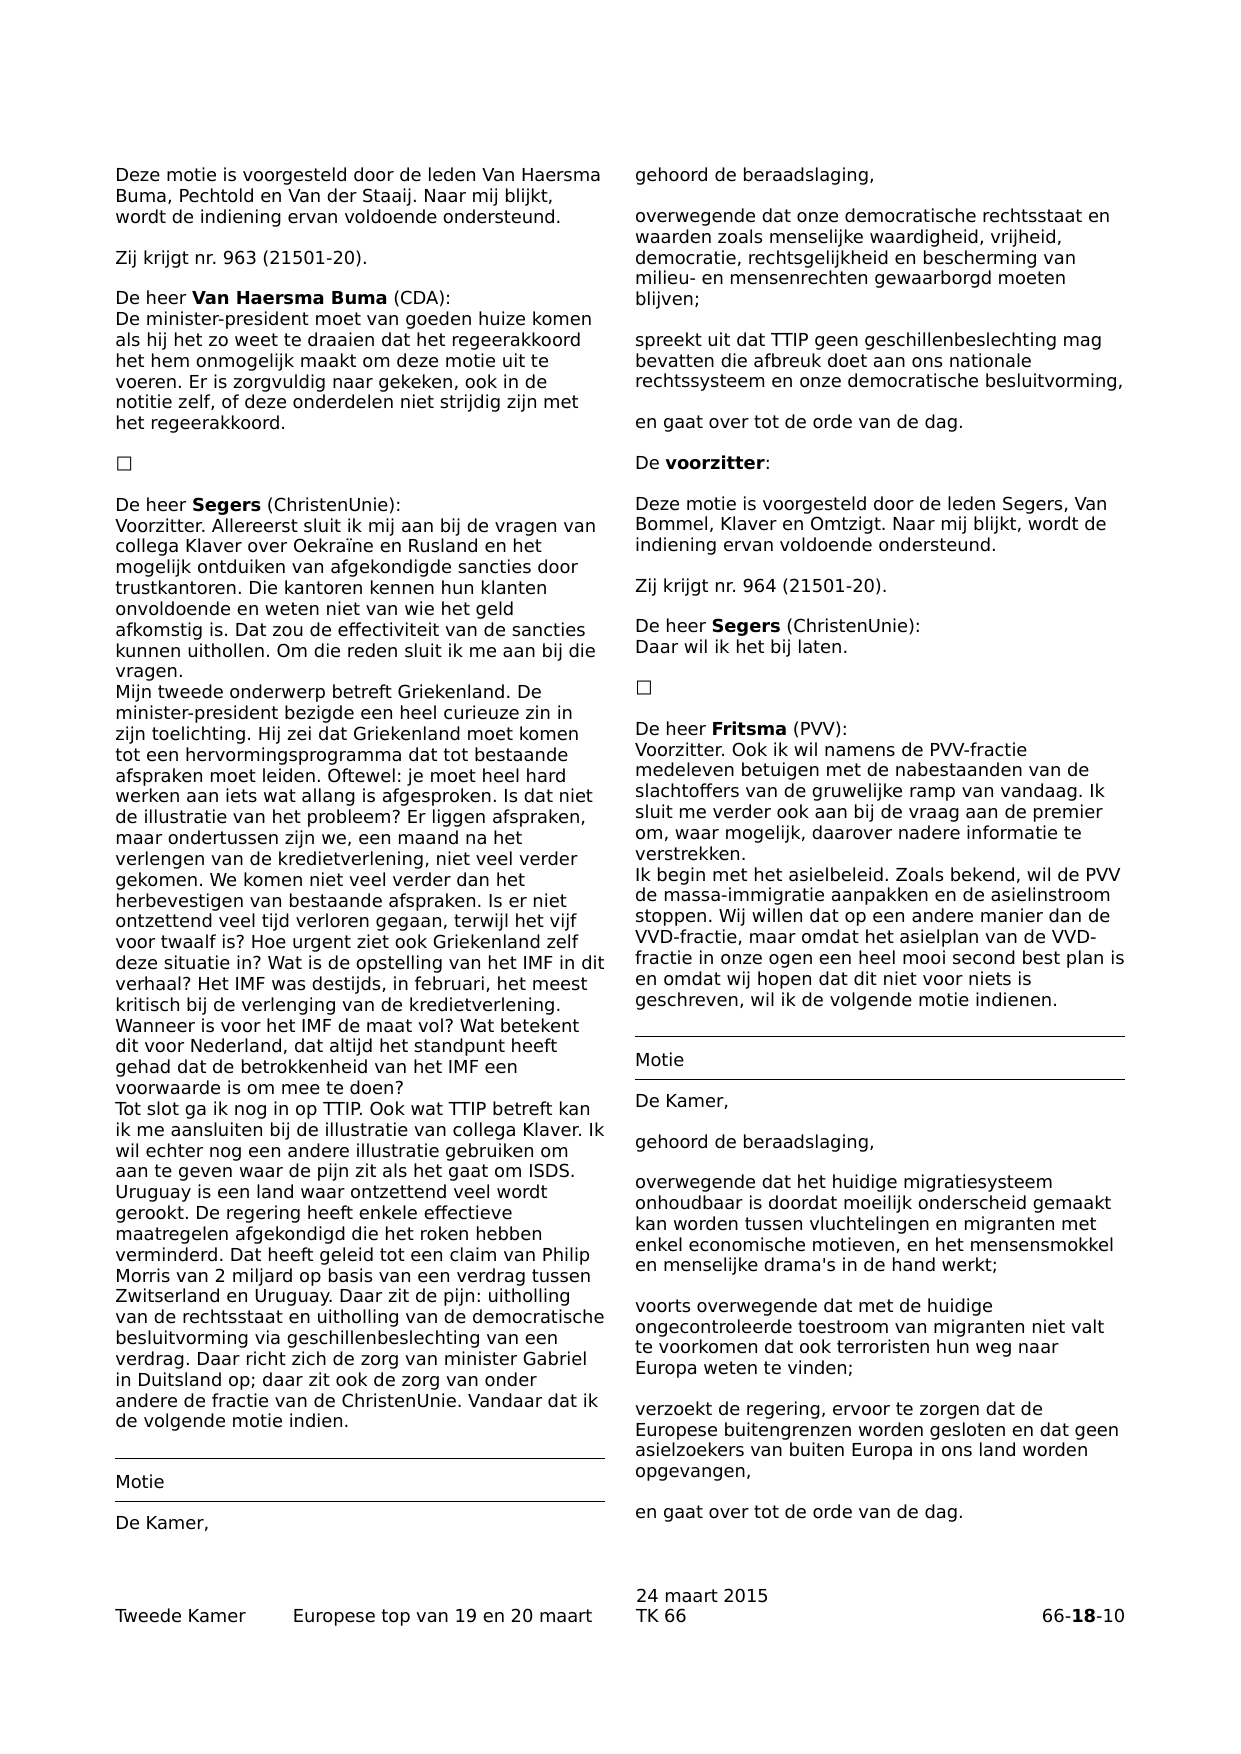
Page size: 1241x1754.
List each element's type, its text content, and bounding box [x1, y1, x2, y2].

text De Kamer, [635, 1091, 1125, 1111]
text en gaat over tot de orde van de dag. [635, 1502, 1125, 1522]
text Ik begin met het asielbeleid. Zoals bekend, wil de PVV de massa-immigratie aanpakken en de asielinstroom stoppen. Wij willen dat op een andere manier dan de VVD-fractie, maar omdat het asielplan van de VVD-fractie in onze ogen een heel mooi second best plan is en omdat wij hopen dat dit niet voor niets is geschreven, wil ik de volgende motie indienen. [635, 864, 1125, 1010]
text ⬜ [635, 678, 1125, 698]
text gehoord de beraadslaging, [635, 165, 1125, 186]
text spreekt uit dat TTIP geen geschillenbeslechting mag bevatten die afbreuk doet aan ons nationale rechtssysteem en onze democratische besluitvorming, [635, 330, 1125, 392]
text De heer Van Haersma Buma (CDA): [115, 288, 605, 309]
text verzoekt de regering, ervoor te zorgen dat de Europese buitengrenzen worden gesloten en dat geen asielzoekers van buiten Europa in ons land worden opgevangen, [635, 1399, 1125, 1482]
text Deze motie is voorgesteld door de leden Van Haersma Buma, Pechtold en Van der Staaij. Naar mij blijkt, wordt de indiening ervan voldoende ondersteund. [115, 165, 605, 227]
text Motie [635, 1050, 1125, 1071]
text voorts overwegende dat met de huidige ongecontroleerde toestroom van migranten niet valt te voorkomen dat ook terroristen hun weg naar Europa weten te vinden; [635, 1296, 1125, 1379]
text De heer Fritsma (PVV): [635, 718, 1125, 739]
text Voorzitter. Allereerst sluit ik mij aan bij de vragen van collega Klaver over Oekraïne en Rusland en het mogelijk ontduiken van afgekondigde sancties door trustkantoren. Die kantoren kennen hun klanten onvoldoende en weten niet van wie het geld afkomstig is. Dat zou de effectiviteit van de sancties kunnen uithollen. Om die reden sluit ik me aan bij die vragen. [115, 515, 605, 682]
text Daar wil ik het bij laten. [635, 637, 1125, 658]
text Deze motie is voorgesteld door de leden Segers, Van Bommel, Klaver en Omtzigt. Naar mij blijkt, wordt de indiening ervan voldoende ondersteund. [635, 493, 1125, 556]
text overwegende dat het huidige migratiesysteem onhoudbaar is doordat moeilijk onderscheid gemaakt kan worden tussen vluchtelingen en migranten met enkel economische motieven, en het mensensmokkel en menselijke drama's in de hand werkt; [635, 1172, 1125, 1276]
text De Kamer, [115, 1513, 605, 1533]
text De heer Segers (ChristenUnie): [635, 616, 1125, 637]
text Zij krijgt nr. 964 (21501-20). [635, 576, 1125, 596]
text Voorzitter. Ook ik wil namens de PVV-fractie medeleven betuigen met de nabestaanden van de slachtoffers van de gruwelijke ramp van vandaag. Ik sluit me verder ook aan bij de vraag aan de premier om, waar mogelijk, daarover nadere informatie te verstrekken. [635, 739, 1125, 864]
text ⬜ [115, 454, 605, 475]
text De heer Segers (ChristenUnie): [115, 495, 605, 515]
text De voorzitter: [635, 453, 1125, 473]
text Zij krijgt nr. 963 (21501-20). [115, 247, 605, 268]
text De minister-president moet van goeden huize komen als hij het zo weet te draaien dat het regeerakkoord het hem onmogelijk maakt om deze motie uit te voeren. Er is zorgvuldig naar gekeken, ook in de notitie zelf, of deze onderdelen niet strijdig zijn met het regeerakkoord. [115, 309, 605, 434]
text overwegende dat onze democratische rechtsstaat en waarden zoals menselijke waardigheid, vrijheid, democratie, rechtsgelijkheid en bescherming van milieu- en mensenrechten gewaarborgd moeten blijven; [635, 206, 1125, 310]
text Mijn tweede onderwerp betreft Griekenland. De minister-president bezigde een heel curieuze zin in zijn toelichting. Hij zei dat Griekenland moet komen tot een hervormingsprogramma dat tot bestaande afspraken moet leiden. Oftewel: je moet heel hard werken aan iets wat allang is afgesproken. Is dat niet de illustratie van het probleem? Er liggen afspraken, maar ondertussen zijn we, een maand na het verlengen van de kredietverlening, niet veel verder gekomen. We komen niet veel verder dan het herbevestigen van bestaande afspraken. Is er niet ontzettend veel tijd verloren gegaan, terwijl het vijf voor twaalf is? Hoe urgent ziet ook Griekenland zelf deze situatie in? Wat is de opstelling van het IMF in dit verhaal? Het IMF was destijds, in februari, het meest kritisch bij de verlenging van de kredietverlening. Wanneer is voor het IMF de maat vol? Wat betekent dit voor Nederland, dat altijd het standpunt heeft gehad dat de betrokkenheid van het IMF een voorwaarde is om mee te doen? [115, 682, 605, 1099]
text Motie [115, 1472, 605, 1493]
text gehoord de beraadslaging, [635, 1131, 1125, 1152]
text en gaat over tot de orde van de dag. [635, 412, 1125, 433]
text Tot slot ga ik nog in op TTIP. Ook wat TTIP betreft kan ik me aansluiten bij de illustratie van collega Klaver. Ik wil echter nog een andere illustratie gebruiken om aan te geven waar de pijn zit als het gaat om ISDS. Uruguay is een land waar ontzettend veel wordt gerookt. De regering heeft enkele effectieve maatregelen afgekondigd die het roken hebben verminderd. Dat heeft geleid tot een claim van Philip Morris van 2 miljard op basis van een verdrag tussen Zwitserland en Uruguay. Daar zit de pijn: uitholling van de rechtsstaat en uitholling van de democratische besluitvorming via geschillenbeslechting van een verdrag. Daar richt zich de zorg van minister Gabriel in Duitsland op; daar zit ook de zorg van onder andere de fractie van de ChristenUnie. Vandaar dat ik de volgende motie indien. [115, 1099, 605, 1432]
